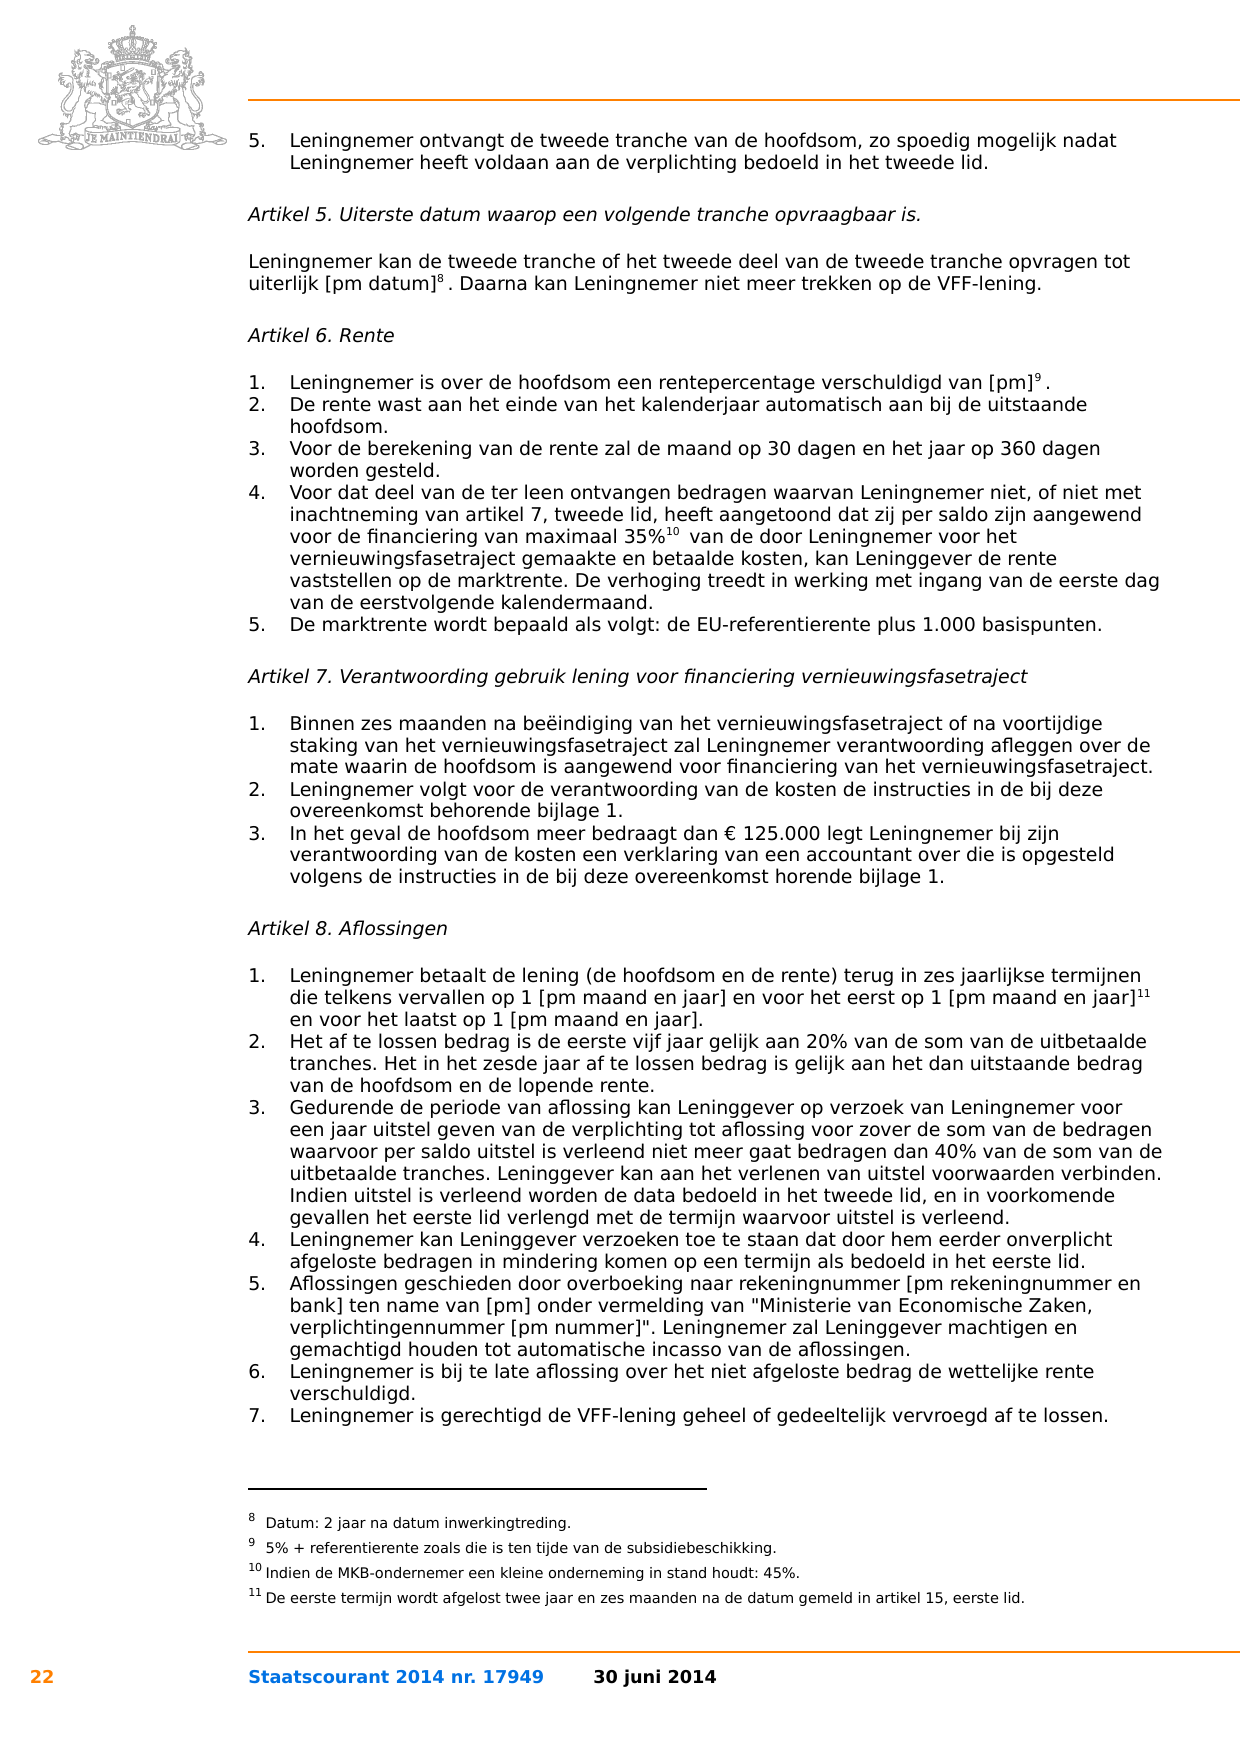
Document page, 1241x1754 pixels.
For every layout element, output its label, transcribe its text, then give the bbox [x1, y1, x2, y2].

text 1. Binnen zes maanden na beëindiging van het vernieuwingsfasetraject of na voortijdige staking van het vernieuwingsfasetraject zal Leningnemer verantwoording afleggen over de mate waarin de hoofdsom is aangewend voor financiering van het vernieuwingsfasetraject. [248, 712, 1163, 778]
text 3. In het geval de hoofdsom meer bedraagt dan € 125.000 legt Leningnemer bij zijn verantwoording van de kosten een verklaring van een accountant over die is opgesteld volgens de instructies in de bij deze overeenkomst horende bijlage 1. [248, 822, 1163, 888]
text 1. Leningnemer betaalt de lening (de hoofdsom en de rente) terug in zes jaarlijkse termijnen die telkens vervallen op 1 [pm maand en jaar] en voor het eerst op 1 [pm maand en jaar] en voor het laatst op 1 [pm maand en jaar]. [248, 965, 1163, 1031]
text 3. Gedurende de periode van aflossing kan Leninggever op verzoek van Leningnemer voor een jaar uitstel geven van de verplichting tot aflossing voor zover de som van de bedragen waarvoor per saldo uitstel is verleend niet meer gaat bedragen dan 40% van de som van de uitbetaalde tranches. Leninggever kan aan het verlenen van uitstel voorwaarden verbinden. Indien uitstel is verleend worden de data bedoeld in het tweede lid, en in voorkomende gevallen het eerste lid verlengd met de termijn waarvoor uitstel is verleend. [248, 1097, 1163, 1229]
text 5. Aflossingen geschieden door overboeking naar rekeningnummer [pm rekeningnummer en bank] ten name van [pm] onder vermelding van "Ministerie van Economische Zaken, verplichtingennummer [pm nummer]". Leningnemer zal Leninggever machtigen en gemachtigd houden tot automatische incasso van de aflossingen. [248, 1273, 1163, 1361]
text 5. De marktrente wordt bepaald als volgt: de EU-referentierente plus 1.000 basispunten. [248, 613, 1163, 636]
text 2. Het af te lossen bedrag is de eerste vijf jaar gelijk aan 20% van de som van de uitbetaalde tranches. Het in het zesde jaar af te lossen bedrag is gelijk aan het dan uitstaande bedrag van de hoofdsom en de lopende rente. [248, 1031, 1163, 1097]
text 3. Voor de berekening van de rente zal de maand op 30 dagen en het jaar op 360 dagen worden gesteld. [248, 438, 1163, 482]
subtitle Artikel 5. Uiterste datum waarop een volgende tranche opvraagbaar is. [248, 204, 1163, 226]
text 2. De rente wast aan het einde van het kalenderjaar automatisch aan bij de uitstaande hoofdsom. [248, 394, 1163, 438]
text 5. Leningnemer ontvangt de tweede tranche van de hoofdsom, zo spoedig mogelijk nadat Leningnemer heeft voldaan aan de verplichting bedoeld in het tweede lid. [248, 130, 1163, 174]
text De eerste termijn wordt afgelost twee jaar en zes maanden na de datum gemeld in artikel 15, eerste lid. [248, 1586, 1163, 1608]
text Leningnemer kan de tweede tranche of het tweede deel van de tweede tranche opvragen tot uiterlijk [pm datum]. Daarna kan Leningnemer niet meer trekken op de VFF-lening. [248, 251, 1163, 295]
text 4. Leningnemer kan Leninggever verzoeken toe te staan dat door hem eerder onverplicht afgeloste bedragen in mindering komen op een termijn als bedoeld in het eerste lid. [248, 1229, 1163, 1273]
picture [38, 25, 227, 150]
text 4. Voor dat deel van de ter leen ontvangen bedragen waarvan Leningnemer niet, of niet met inachtneming van artikel 7, tweede lid, heeft aangetoond dat zij per saldo zijn aangewend voor de financiering van maximaal 35% van de door Leningnemer voor het vernieuwingsfasetraject gemaakte en betaalde kosten, kan Leninggever de rente vaststellen op de marktrente. De verhoging treedt in werking met ingang van de eerste dag van de eerstvolgende kalendermaand. [248, 482, 1163, 613]
text 5% + referentierente zoals die is ten tijde van de subsidiebeschikking. [248, 1536, 1163, 1558]
text 2. Leningnemer volgt voor de verantwoording van de kosten de instructies in de bij deze overeenkomst behorende bijlage 1. [248, 778, 1163, 822]
text Indien de MKB-ondernemer een kleine onderneming in stand houdt: 45%. [248, 1561, 1163, 1583]
subtitle Artikel 6. Rente [248, 325, 1163, 347]
text 6. Leningnemer is bij te late aflossing over het niet afgeloste bedrag de wettelijke rente verschuldigd. [248, 1361, 1163, 1405]
text Datum: 2 jaar na datum inwerkingtreding. [248, 1511, 1163, 1533]
subtitle Artikel 8. Aflossingen [248, 918, 1163, 940]
text 1. Leningnemer is over de hoofdsom een rentepercentage verschuldigd van [pm]. [248, 372, 1163, 394]
text 7. Leningnemer is gerechtigd de VFF-lening geheel of gedeeltelijk vervroegd af te lossen. [248, 1405, 1163, 1427]
subtitle Artikel 7. Verantwoording gebruik lening voor financiering vernieuwingsfasetraject [248, 666, 1163, 687]
